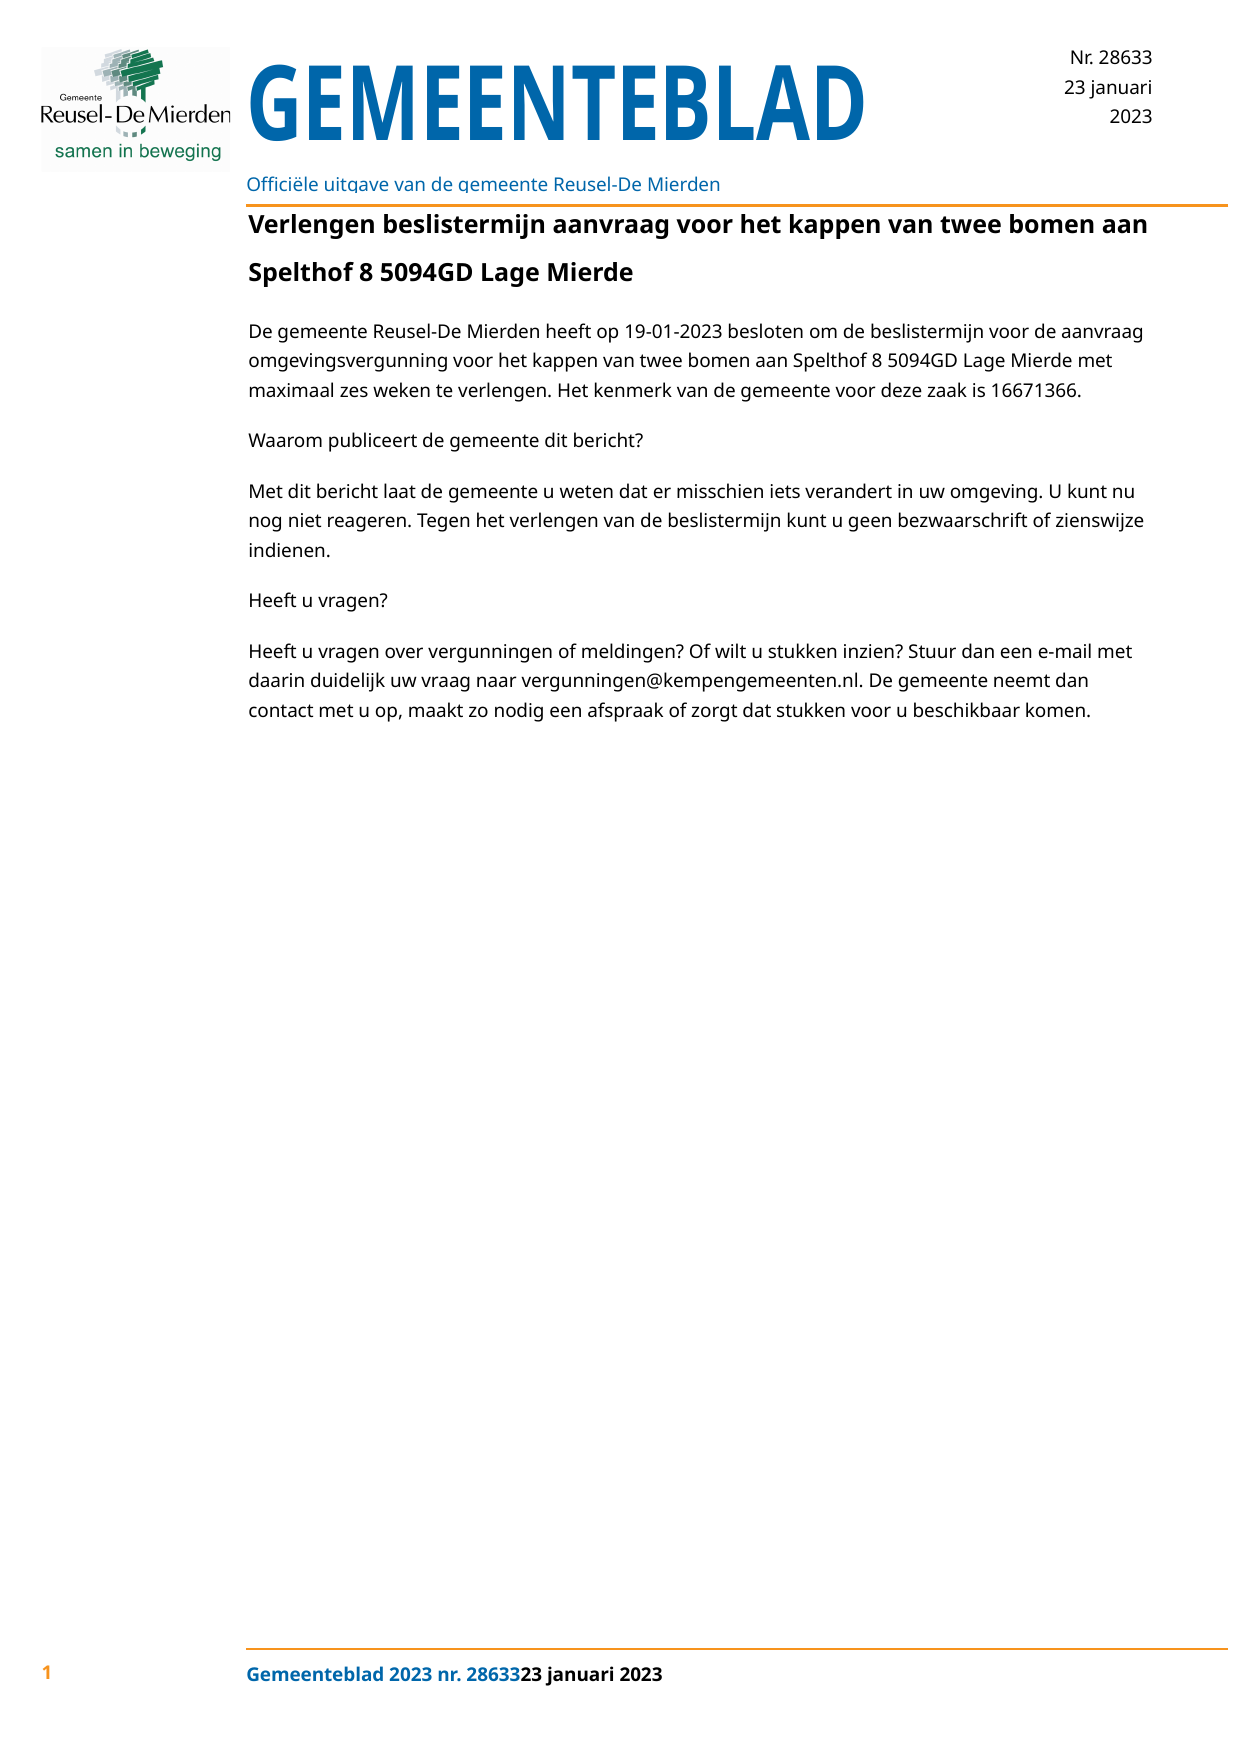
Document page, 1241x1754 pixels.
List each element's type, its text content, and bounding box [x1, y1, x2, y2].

text Heeft u vragen? [248, 587, 1152, 613]
text Verlengen beslistermijn aanvraag voor het kappen van twee bomen aan Spelthof 8 5094GD Lage Mierde [248, 207, 1152, 288]
text De gemeente Reusel-De Mierden heeft op 19-01-2023 besloten om de beslistermijn voor de aanvraag omgevingsvergunning voor het kappen van twee bomen aan Spelthof 8 5094GD Lage Mierde met maximaal zes weken te verlengen. Het kenmerk van de gemeente voor deze zaak is 16671366. [248, 318, 1152, 403]
text Waarom publiceert de gemeente dit bericht? [248, 427, 1152, 453]
text Met dit bericht laat de gemeente u weten dat er misschien iets verandert in uw omgeving. U kunt nu nog niet reageren. Tegen het verlengen van de beslistermijn kunt u geen bezwaarschrift of zienswijze indienen. [248, 478, 1152, 563]
picture [41, 47, 231, 172]
text Heeft u vragen over vergunningen of meldingen? Of wilt u stukken inzien? Stuur dan een e-mail met daarin duidelijk uw vraag naar vergunningen@kempengemeenten.nl. De gemeente neemt dan contact met u op, maakt zo nodig een afspraak of zorgt dat stukken voor u beschikbaar komen. [248, 638, 1152, 723]
